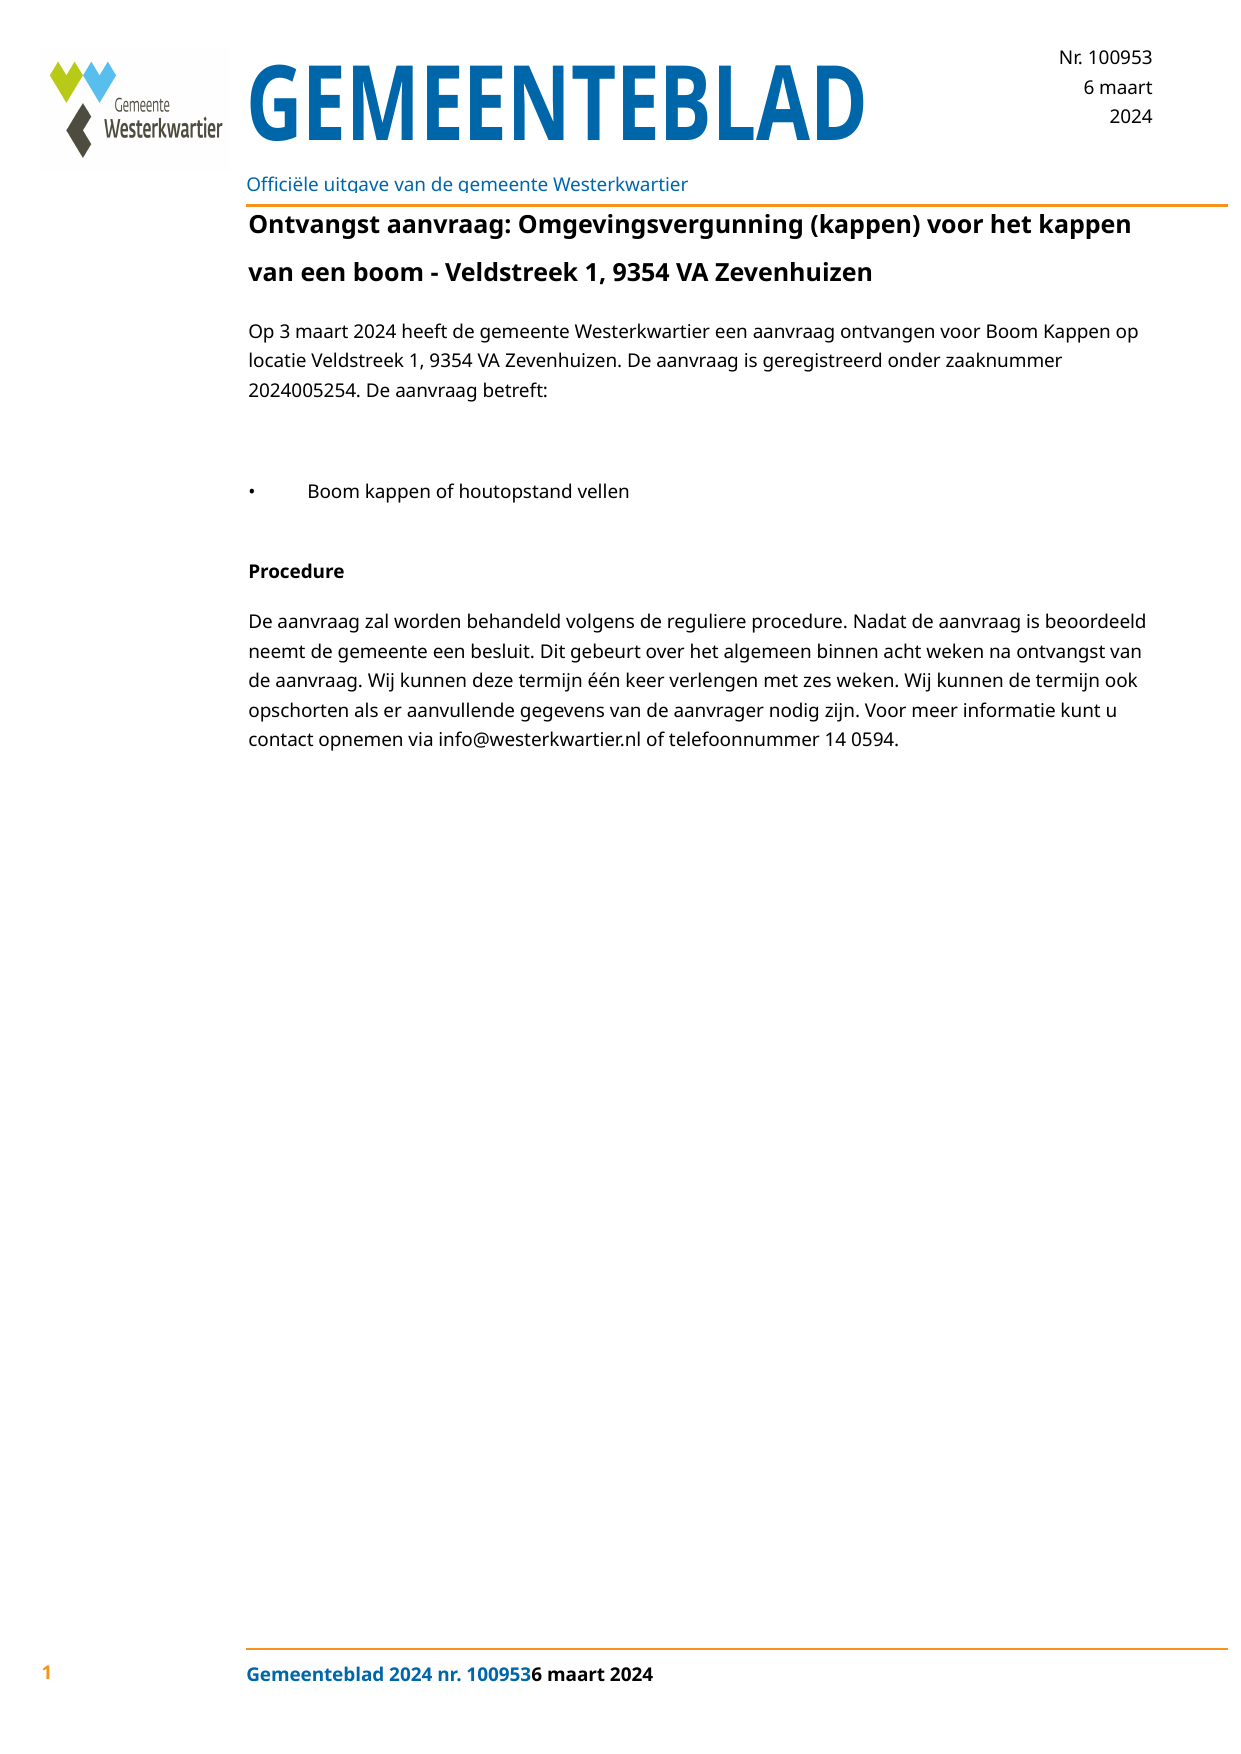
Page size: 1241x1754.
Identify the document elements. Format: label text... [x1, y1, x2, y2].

picture [41, 47, 231, 172]
text Ontvangst aanvraag: Omgevingsvergunning (kappen) voor het kappen van een boom - Veldstreek 1, 9354 VA Zevenhuizen [248, 207, 1152, 288]
text Procedure [248, 558, 1152, 584]
list Boom kappen of houtopstand vellen [248, 478, 1152, 504]
text De aanvraag zal worden behandeld volgens de reguliere procedure. Nadat de aanvraag is beoordeeld neemt de gemeente een besluit. Dit gebeurt over het algemeen binnen acht weken na ontvangst van de aanvraag. Wij kunnen deze termijn één keer verlengen met zes weken. Wij kunnen de termijn ook opschorten als er aanvullende gegevens van de aanvrager nodig zijn. Voor meer informatie kunt u contact opnemen via info@westerkwartier.nl of telefoonnummer 14 0594. [248, 608, 1152, 752]
text Op 3 maart 2024 heeft de gemeente Westerkwartier een aanvraag ontvangen voor Boom Kappen op locatie Veldstreek 1, 9354 VA Zevenhuizen. De aanvraag is geregistreerd onder zaaknummer 2024005254. De aanvraag betreft: [248, 318, 1152, 403]
